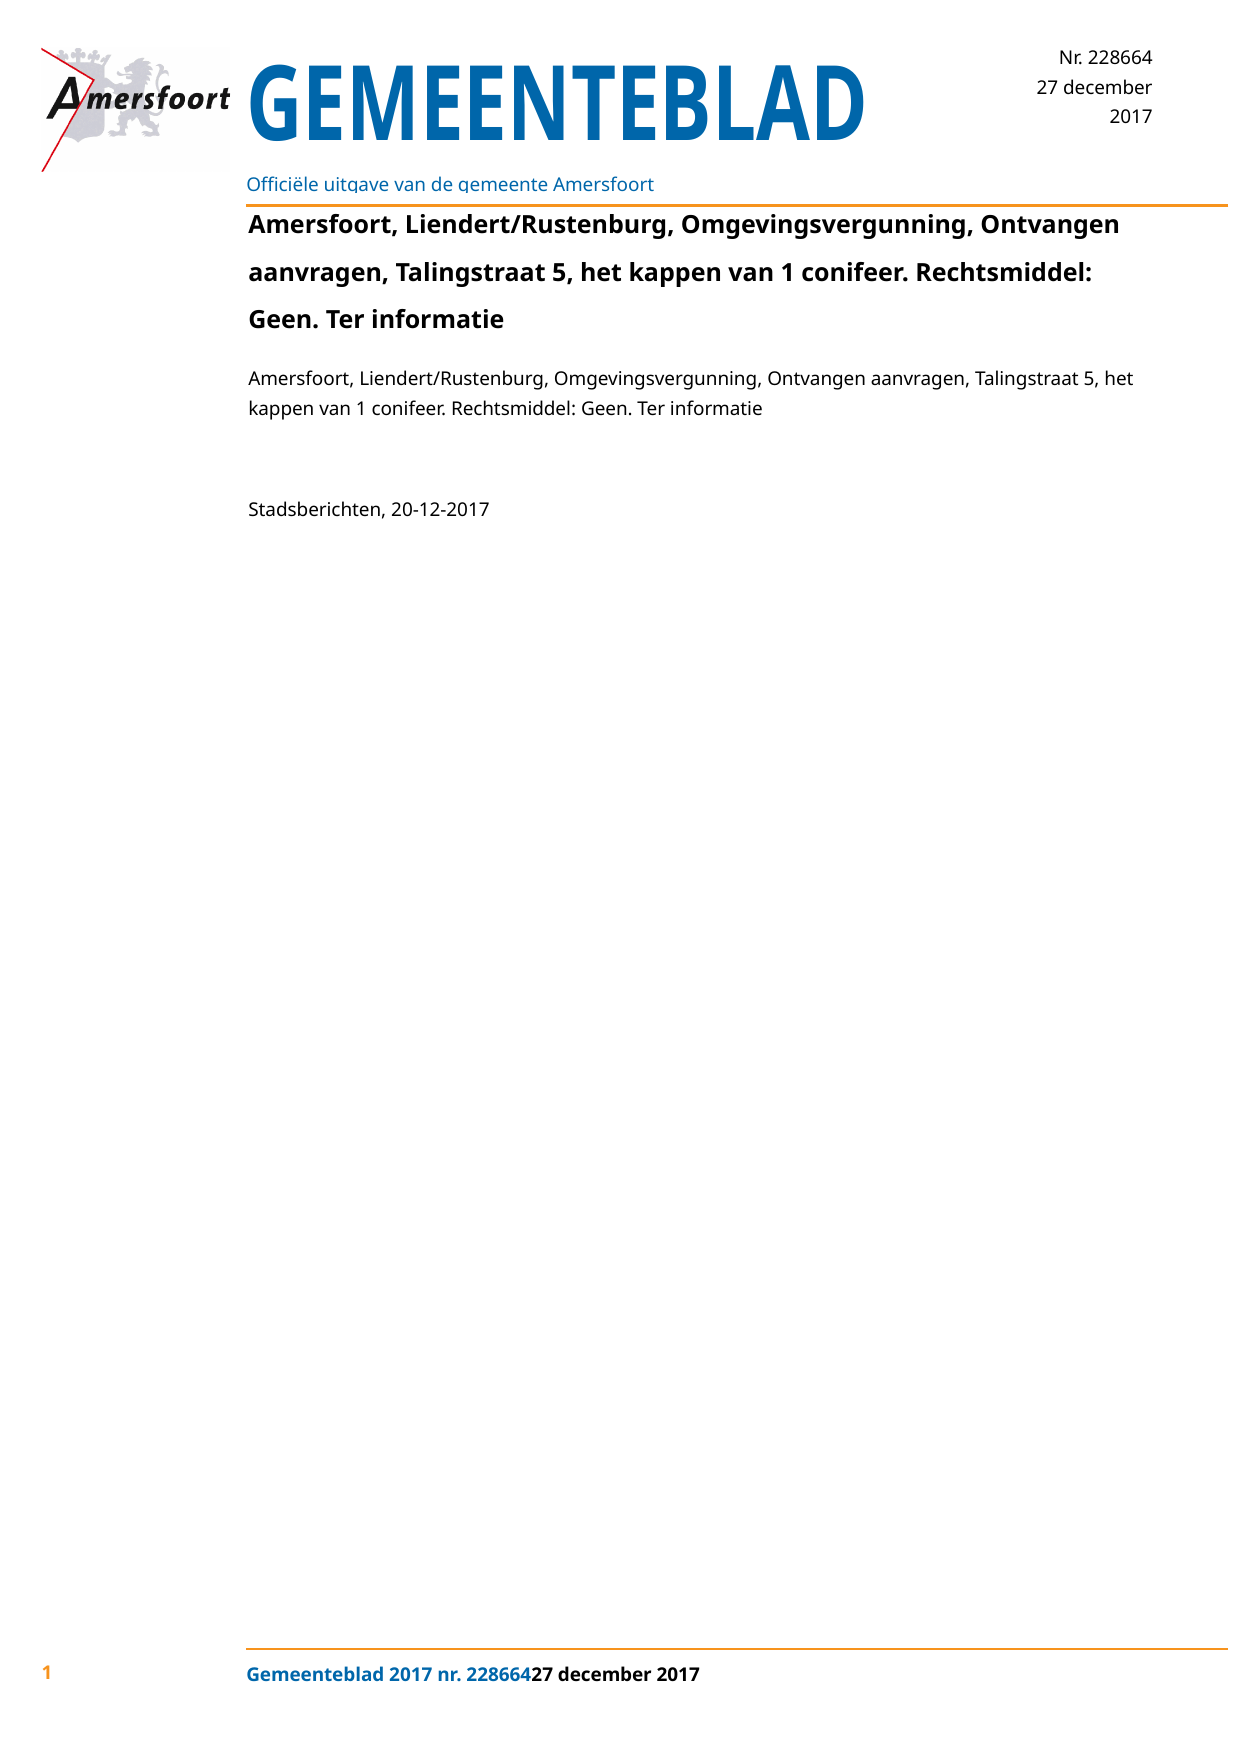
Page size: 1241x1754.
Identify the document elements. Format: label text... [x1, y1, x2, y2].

text Amersfoort, Liendert/Rustenburg, Omgevingsvergunning, Ontvangen aanvragen, Talingstraat 5, het kappen van 1 conifeer. Rechtsmiddel: Geen. Ter informatie [248, 207, 1152, 336]
text Stadsberichten, 20-12-2017 [248, 496, 1152, 522]
text Amersfoort, Liendert/Rustenburg, Omgevingsvergunning, Ontvangen aanvragen, Talingstraat 5, het kappen van 1 conifeer. Rechtsmiddel: Geen. Ter informatie [248, 366, 1152, 421]
picture [41, 47, 231, 172]
